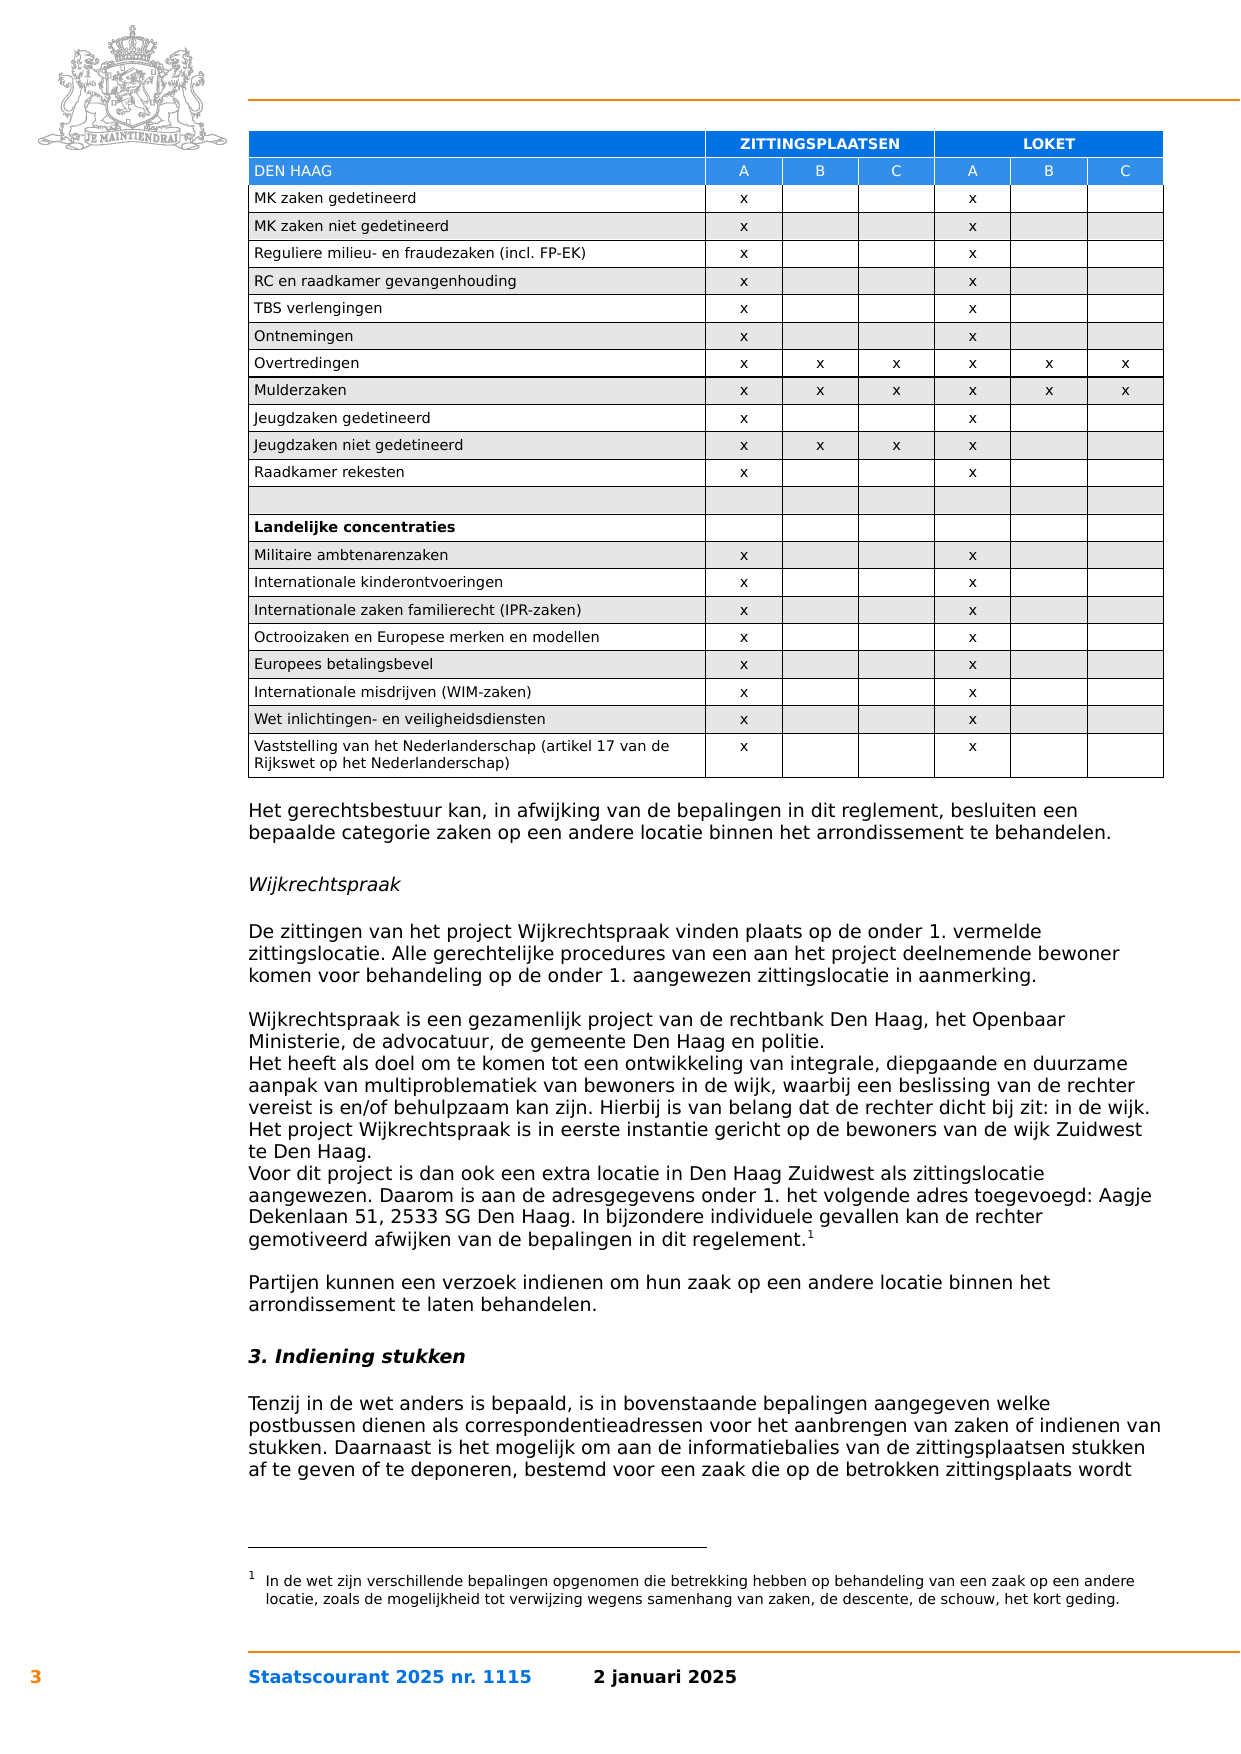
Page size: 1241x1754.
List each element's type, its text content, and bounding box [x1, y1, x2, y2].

table_cell x [935, 624, 1010, 650]
table_cell x [706, 569, 782, 596]
table_cell x [706, 323, 782, 349]
table_cell [706, 487, 782, 513]
table_cell Europees betalingsbevel [249, 651, 705, 678]
table_cell [1088, 213, 1163, 239]
table_cell [1011, 460, 1087, 486]
table_cell [1011, 651, 1087, 678]
table_cell [783, 268, 858, 294]
table_cell [1011, 597, 1087, 623]
table_cell [1011, 515, 1087, 541]
table_cell MK zaken niet gedetineerd [249, 213, 705, 239]
table_cell Jeugdzaken niet gedetineerd [249, 432, 705, 459]
table_cell x [783, 432, 858, 459]
table_cell x [706, 241, 782, 267]
table_cell [859, 597, 934, 623]
table_cell x [706, 734, 782, 777]
table_cell x [706, 295, 782, 322]
table_cell [1088, 569, 1163, 596]
table_cell Internationale zaken familierecht (IPR-zaken) [249, 597, 705, 623]
table_cell x [706, 186, 782, 212]
table_cell [859, 323, 934, 349]
table_cell x [935, 734, 1010, 777]
table_cell x [706, 679, 782, 705]
table_cell Vaststelling van het Nederlanderschap (artikel 17 van de Rijkswet op het Nederlanderschap) [249, 734, 705, 777]
table_cell [1011, 186, 1087, 212]
table_cell x [1011, 350, 1087, 376]
picture [38, 25, 227, 150]
table_cell [783, 487, 858, 513]
subtitle Wijkrechtspraak [248, 874, 1163, 896]
table_cell B [1011, 158, 1087, 185]
table_cell [935, 515, 1010, 541]
table_cell Internationale kinderontvoeringen [249, 569, 705, 596]
table_cell x [706, 213, 782, 239]
table_cell x [1088, 378, 1163, 404]
table_cell [1011, 405, 1087, 431]
text Het gerechtsbestuur kan, in afwijking van de bepalingen in dit reglement, besluiten een bepaalde categorie zaken op een andere locatie binnen het arrondissement te behandelen. [248, 800, 1163, 844]
table_cell C [859, 158, 934, 185]
table_cell x [935, 405, 1010, 431]
table_cell [1011, 734, 1087, 777]
table_cell Militaire ambtenarenzaken [249, 542, 705, 568]
table_cell x [706, 597, 782, 623]
table_cell [783, 706, 858, 733]
table_cell x [706, 405, 782, 431]
table_cell [859, 460, 934, 486]
table_cell [1088, 405, 1163, 431]
table_cell TBS verlengingen [249, 295, 705, 322]
table_cell [706, 515, 782, 541]
table_cell [859, 186, 934, 212]
table_cell [783, 651, 858, 678]
table_cell [1011, 241, 1087, 267]
table_cell [249, 487, 705, 513]
table_cell [1088, 295, 1163, 322]
table_cell [1088, 432, 1163, 459]
table_cell x [935, 432, 1010, 459]
table_cell Raadkamer rekesten [249, 460, 705, 486]
table_cell C [1088, 158, 1163, 185]
table_cell x [935, 378, 1010, 404]
table_cell [859, 295, 934, 322]
table_header ZITTINGSPLAATSEN [706, 131, 934, 157]
table_cell [935, 487, 1010, 513]
table_cell [783, 323, 858, 349]
table_cell x [783, 378, 858, 404]
text Tenzij in de wet anders is bepaald, is in bovenstaande bepalingen aangegeven welke postbussen dienen als correspondentieadressen voor het aanbrengen van zaken of indienen van stukken. Daarnaast is het mogelijk om aan de informatiebalies van de zittingsplaatsen stukken af te geven of te deponeren, bestemd voor een zaak die op de betrokken zittingsplaats wordt [248, 1393, 1163, 1481]
table_cell [859, 487, 934, 513]
table_cell [1088, 679, 1163, 705]
table_cell x [935, 460, 1010, 486]
table_cell [859, 569, 934, 596]
table_cell [1011, 268, 1087, 294]
table_cell x [935, 542, 1010, 568]
table_cell [783, 515, 858, 541]
table_cell x [935, 241, 1010, 267]
table_cell [1011, 706, 1087, 733]
table_cell [1011, 542, 1087, 568]
text Voor dit project is dan ook een extra locatie in Den Haag Zuidwest als zittingslocatie aangewezen. Daarom is aan de adresgegevens onder 1. het volgende adres toegevoegd: Aagje Dekenlaan 51, 2533 SG Den Haag. In bijzondere individuele gevallen kan de rechter gemotiveerd afwijken van de bepalingen in dit regelement. [248, 1162, 1163, 1250]
table_cell [859, 213, 934, 239]
table_cell x [706, 651, 782, 678]
table_cell [1011, 569, 1087, 596]
table_cell [783, 542, 858, 568]
table_cell Overtredingen [249, 350, 705, 376]
table_cell [859, 679, 934, 705]
table_cell [783, 295, 858, 322]
table_cell [859, 734, 934, 777]
table_cell [1088, 624, 1163, 650]
table_cell Reguliere milieu- en fraudezaken (incl. FP-EK) [249, 241, 705, 267]
table_cell [783, 186, 858, 212]
table_cell [1088, 268, 1163, 294]
table_cell [783, 679, 858, 705]
table_cell x [935, 597, 1010, 623]
table_cell x [1088, 350, 1163, 376]
table_cell [1088, 241, 1163, 267]
text Wijkrechtspraak is een gezamenlijk project van de rechtbank Den Haag, het Openbaar Ministerie, de advocatuur, de gemeente Den Haag en politie. [248, 1009, 1163, 1053]
table_cell [783, 597, 858, 623]
table_cell Mulderzaken [249, 378, 705, 404]
table_cell Octrooizaken en Europese merken en modellen [249, 624, 705, 650]
table_cell Ontnemingen [249, 323, 705, 349]
table_cell DEN HAAG [249, 158, 705, 185]
table_cell RC en raadkamer gevangenhouding [249, 268, 705, 294]
table_cell MK zaken gedetineerd [249, 186, 705, 212]
table_cell x [706, 378, 782, 404]
table_cell x [935, 268, 1010, 294]
table_header [249, 131, 705, 157]
table_cell x [859, 378, 934, 404]
table_cell x [935, 213, 1010, 239]
table_cell x [935, 350, 1010, 376]
table_cell [1011, 487, 1087, 513]
table_cell x [935, 569, 1010, 596]
table_cell x [706, 350, 782, 376]
subtitle 3. Indiening stukken [248, 1346, 1163, 1368]
table_header LOKET [935, 131, 1163, 157]
table_cell [783, 624, 858, 650]
table_cell x [935, 186, 1010, 212]
table_cell [1011, 432, 1087, 459]
table_cell x [1011, 378, 1087, 404]
table_cell x [859, 432, 934, 459]
table_cell [1011, 213, 1087, 239]
table_cell [1088, 186, 1163, 212]
table_cell [783, 241, 858, 267]
table_cell A [935, 158, 1010, 185]
table_cell [783, 213, 858, 239]
table_cell [1088, 651, 1163, 678]
table_cell [1011, 323, 1087, 349]
table_cell x [935, 651, 1010, 678]
table_cell [859, 651, 934, 678]
text In de wet zijn verschillende bepalingen opgenomen die betrekking hebben op behandeling van een zaak op een andere locatie, zoals de mogelijkheid tot verwijzing wegens samenhang van zaken, de descente, de schouw, het kort geding. [248, 1569, 1163, 1608]
table_cell x [783, 350, 858, 376]
table_cell [1088, 597, 1163, 623]
table_cell [859, 542, 934, 568]
table_cell A [706, 158, 782, 185]
table_cell [859, 624, 934, 650]
table_cell x [935, 706, 1010, 733]
table_cell x [706, 268, 782, 294]
table_cell [859, 706, 934, 733]
table_cell [859, 405, 934, 431]
table_cell Internationale misdrijven (WIM-zaken) [249, 679, 705, 705]
table_cell [783, 569, 858, 596]
table_cell x [706, 460, 782, 486]
table_cell [1011, 624, 1087, 650]
table_cell Jeugdzaken gedetineerd [249, 405, 705, 431]
table_cell [1011, 295, 1087, 322]
table_cell x [935, 323, 1010, 349]
table_cell x [706, 432, 782, 459]
table_cell Wet inlichtingen- en veiligheidsdiensten [249, 706, 705, 733]
table_cell B [783, 158, 858, 185]
table_cell [1088, 734, 1163, 777]
table_cell [783, 734, 858, 777]
table_cell [859, 241, 934, 267]
table_cell x [706, 624, 782, 650]
table_cell x [935, 295, 1010, 322]
text Het heeft als doel om te komen tot een ontwikkeling van integrale, diepgaande en duurzame aanpak van multiproblematiek van bewoners in de wijk, waarbij een beslissing van de rechter vereist is en/of behulpzaam kan zijn. Hierbij is van belang dat de rechter dicht bij zit: in de wijk. Het project Wijkrechtspraak is in eerste instantie gericht op de bewoners van de wijk Zuidwest te Den Haag. [248, 1053, 1163, 1162]
table_cell [783, 460, 858, 486]
table_cell x [706, 542, 782, 568]
text De zittingen van het project Wijkrechtspraak vinden plaats op de onder 1. vermelde zittingslocatie. Alle gerechtelijke procedures van een aan het project deelnemende bewoner komen voor behandeling op de onder 1. aangewezen zittingslocatie in aanmerking. [248, 921, 1163, 987]
table_cell Landelijke concentraties [249, 515, 705, 541]
table_cell x [859, 350, 934, 376]
table_cell x [706, 706, 782, 733]
table_cell [859, 268, 934, 294]
table_cell [859, 515, 934, 541]
table_cell [1088, 706, 1163, 733]
text Partijen kunnen een verzoek indienen om hun zaak op een andere locatie binnen het arrondissement te laten behandelen. [248, 1272, 1163, 1316]
table_cell [1088, 460, 1163, 486]
table_cell [1088, 542, 1163, 568]
table_cell x [935, 679, 1010, 705]
table_cell [1011, 679, 1087, 705]
table_cell [783, 405, 858, 431]
table_cell [1088, 487, 1163, 513]
table_cell [1088, 323, 1163, 349]
table_cell [1088, 515, 1163, 541]
